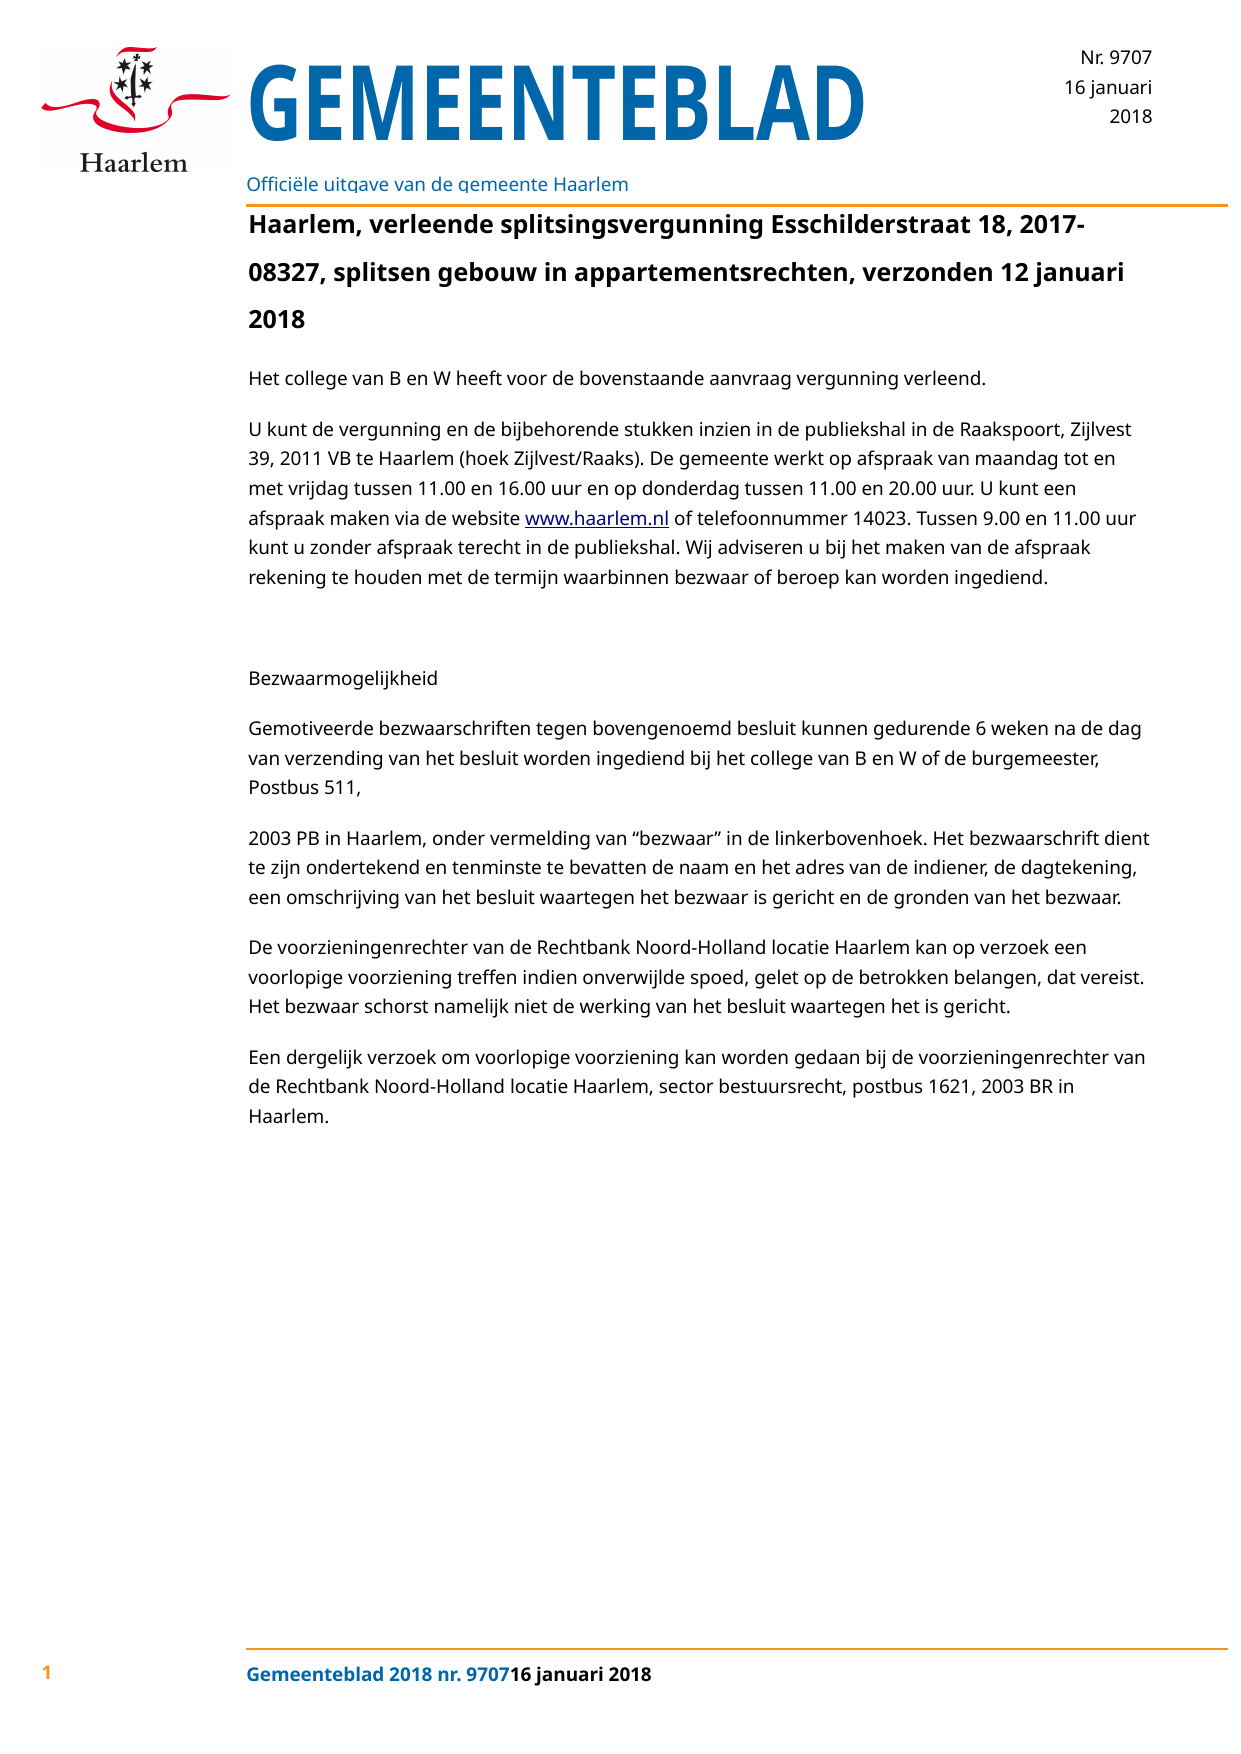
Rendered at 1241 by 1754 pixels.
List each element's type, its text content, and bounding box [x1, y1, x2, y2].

text U kunt de vergunning en de bijbehorende stukken inzien in de publiekshal in de Raakspoort, Zijlvest 39, 2011 VB te Haarlem (hoek Zijlvest/Raaks). De gemeente werkt op afspraak van maandag tot en met vrijdag tussen 11.00 en 16.00 uur en op donderdag tussen 11.00 en 20.00 uur. U kunt een afspraak maken via de website www.haarlem.nl of telefoonnummer 14023. Tussen 9.00 en 11.00 uur kunt u zonder afspraak terecht in de publiekshal. Wij adviseren u bij het maken van de afspraak rekening te houden met de termijn waarbinnen bezwaar of beroep kan worden ingediend. [248, 416, 1152, 589]
text Het college van B en W heeft voor de bovenstaande aanvraag vergunning verleend. [248, 366, 1152, 391]
text Haarlem, verleende splitsingsvergunning Esschilderstraat 18, 2017-08327, splitsen gebouw in appartementsrechten, verzonden 12 januari 2018 [248, 207, 1152, 336]
text Gemotiveerde bezwaarschriften tegen bovengenoemd besluit kunnen gedurende 6 weken na de dag van verzending van het besluit worden ingediend bij het college van B en W of de burgemeester, Postbus 511, [248, 715, 1152, 800]
text 2003 PB in Haarlem, onder vermelding van “bezwaar” in de linkerbovenhoek. Het bezwaarschrift dient te zijn ondertekend en tenminste te bevatten de naam en het adres van de indiener, de dagtekening, een omschrijving van het besluit waartegen het bezwaar is gericht en de gronden van het bezwaar. [248, 825, 1152, 909]
picture [41, 47, 231, 172]
text Bezwaarmogelijkheid [248, 665, 1152, 690]
text Een dergelijk verzoek om voorlopige voorziening kan worden gedaan bij de voorzieningenrechter van de Rechtbank Noord-Holland locatie Haarlem, sector bestuursrecht, postbus 1621, 2003 BR in Haarlem. [248, 1044, 1152, 1129]
text De voorzieningenrechter van de Rechtbank Noord-Holland locatie Haarlem kan op verzoek een voorlopige voorziening treffen indien onverwijlde spoed, gelet op de betrokken belangen, dat vereist. Het bezwaar schorst namelijk niet de werking van het besluit waartegen het is gericht. [248, 934, 1152, 1019]
